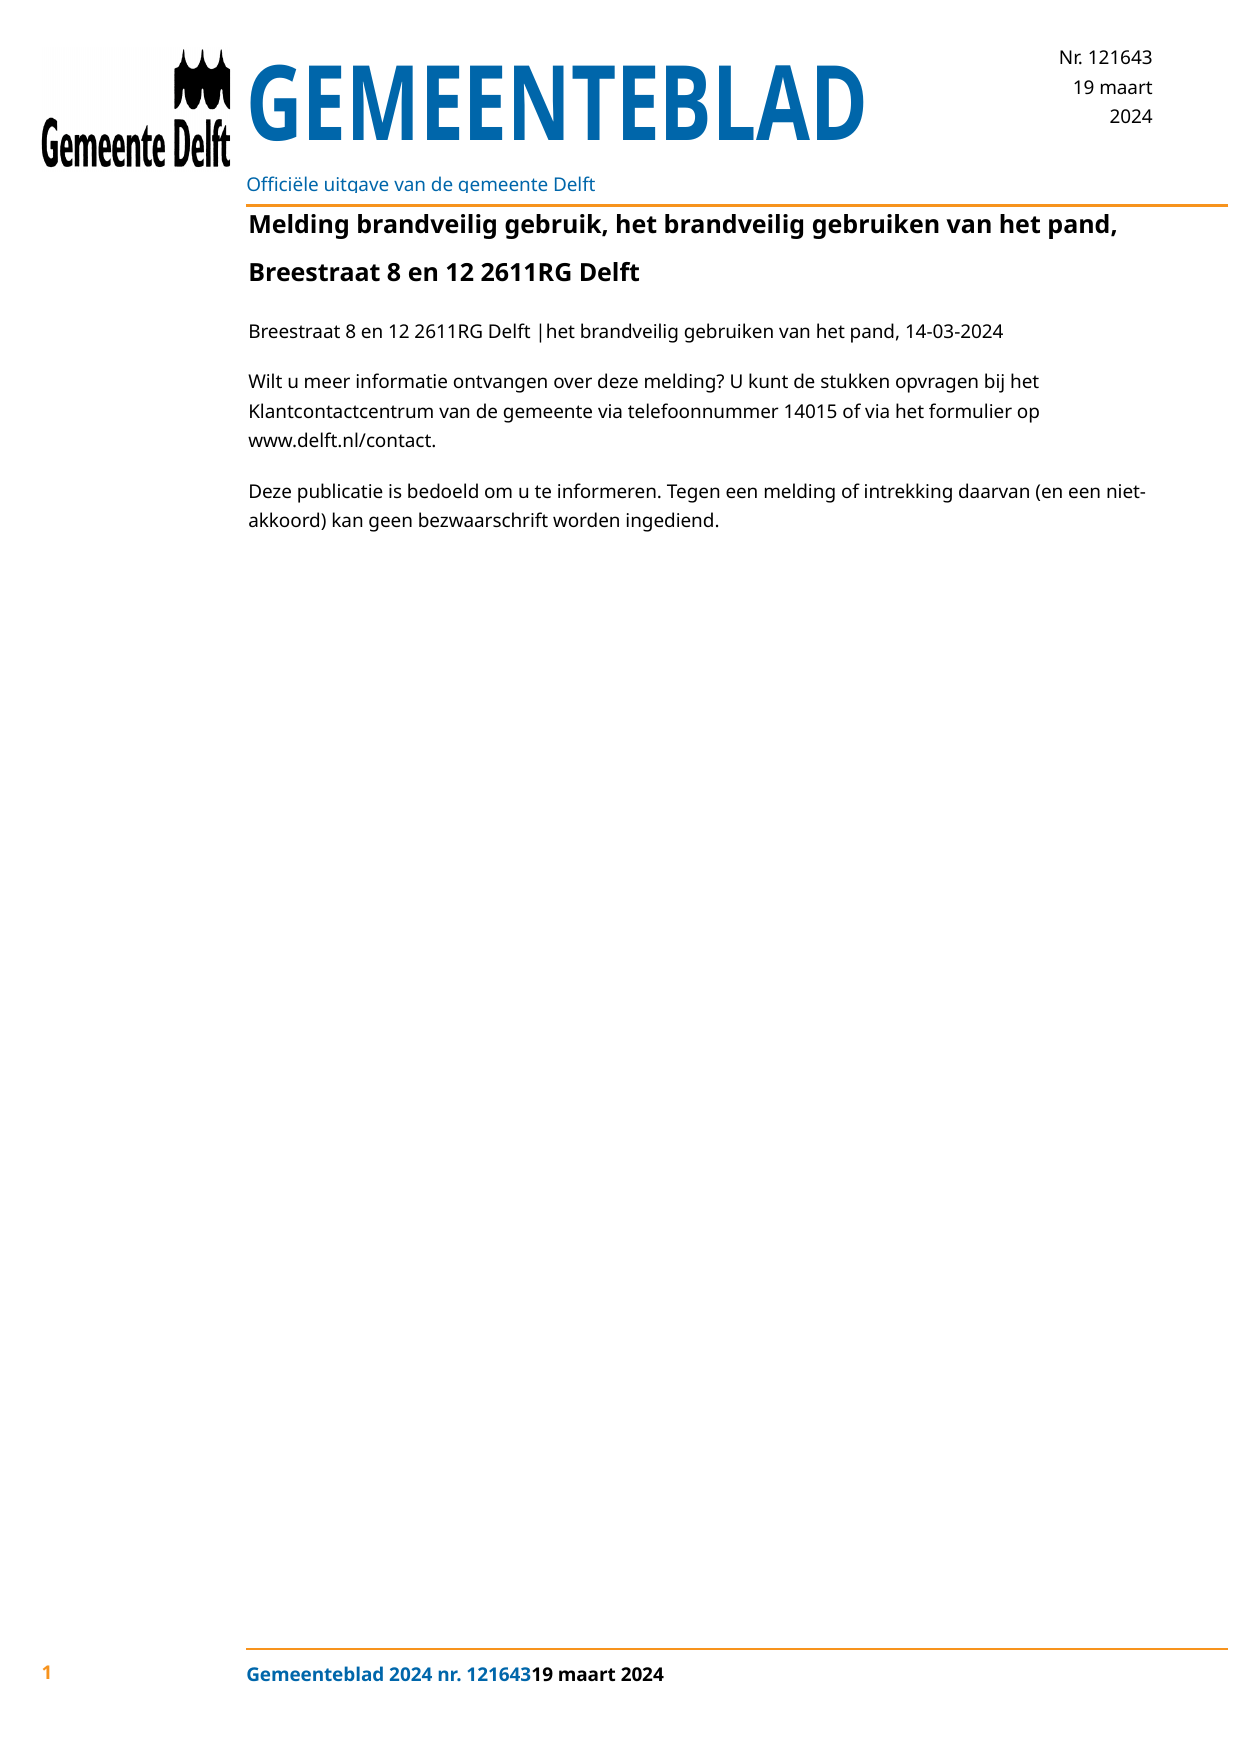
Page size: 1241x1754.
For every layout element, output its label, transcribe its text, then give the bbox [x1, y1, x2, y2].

picture [41, 47, 231, 172]
text Wilt u meer informatie ontvangen over deze melding? U kunt de stukken opvragen bij het Klantcontactcentrum van de gemeente via telefoonnummer 14015 of via het formulier op www.delft.nl/contact. [248, 368, 1152, 453]
text Melding brandveilig gebruik, het brandveilig gebruiken van het pand, Breestraat 8 en 12 2611RG Delft [248, 207, 1152, 288]
text Breestraat 8 en 12 2611RG Delft |het brandveilig gebruiken van het pand, 14-03-2024 [248, 318, 1152, 344]
text Deze publicatie is bedoeld om u te informeren. Tegen een melding of intrekking daarvan (en een niet-akkoord) kan geen bezwaarschrift worden ingediend. [248, 478, 1152, 533]
